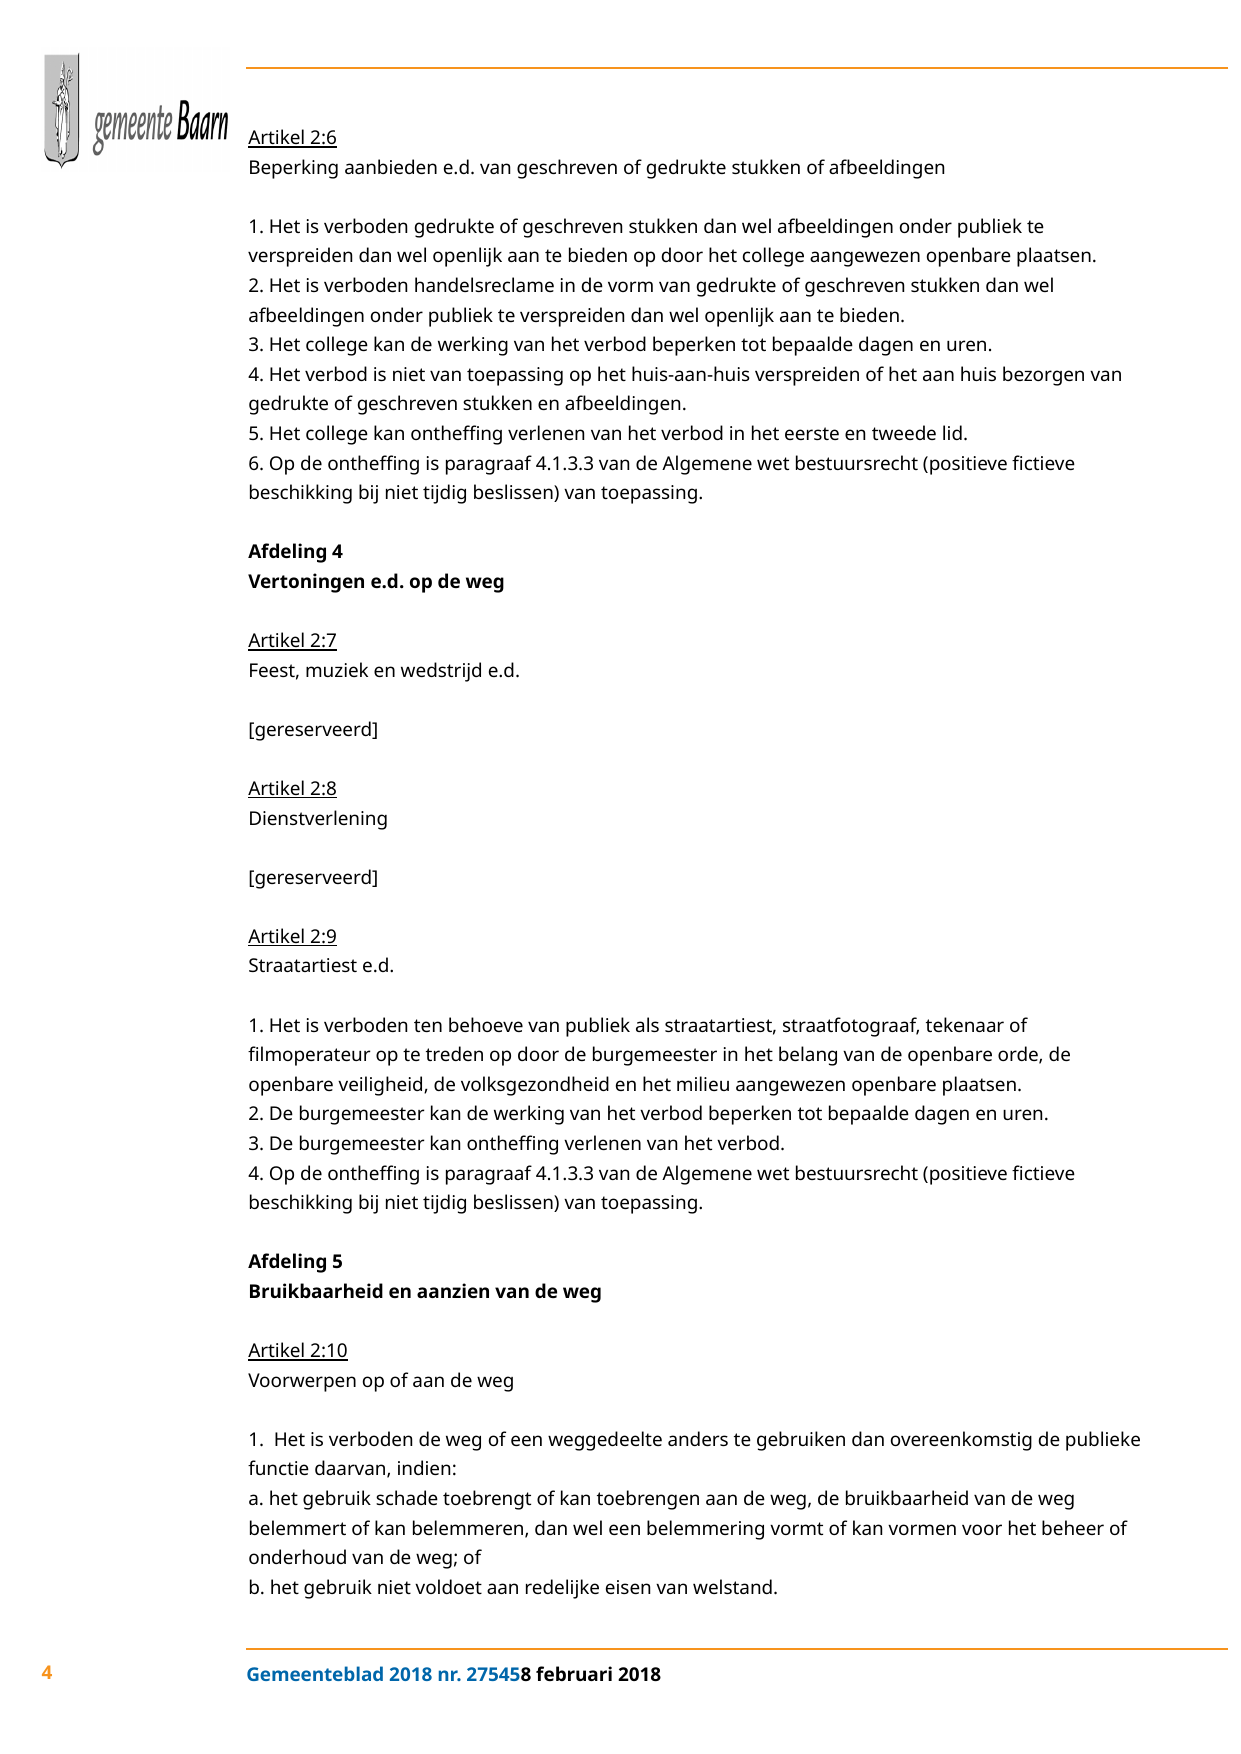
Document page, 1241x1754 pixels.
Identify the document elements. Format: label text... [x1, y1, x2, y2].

text Beperking aanbieden e.d. van geschreven of gedrukte stukken of afbeeldingen [248, 154, 1152, 180]
picture [41, 47, 231, 172]
text 4. Op de ontheffing is paragraaf 4.1.3.3 van de Algemene wet bestuursrecht (positieve fictieve beschikking bij niet tijdig beslissen) van toepassing. [248, 1160, 1152, 1215]
text [gereserveerd] [248, 864, 1152, 890]
text Dienstverlening [248, 805, 1152, 831]
text Vertoningen e.d. op de weg [248, 568, 1152, 594]
text Afdeling 5 [248, 1248, 1152, 1274]
text 3. Het college kan de werking van het verbod beperken tot bepaalde dagen en uren. [248, 331, 1152, 357]
text Feest, muziek en wedstrijd e.d. [248, 657, 1152, 683]
text Artikel 2:7 [248, 627, 1152, 653]
text Artikel 2:9 [248, 923, 1152, 949]
text 2. Het is verboden handelsreclame in de vorm van gedrukte of geschreven stukken dan wel afbeeldingen onder publiek te verspreiden dan wel openlijk aan te bieden. [248, 272, 1152, 328]
text Afdeling 4 [248, 538, 1152, 564]
text 3. De burgemeester kan ontheffing verlenen van het verbod. [248, 1130, 1152, 1156]
text Artikel 2:8 [248, 775, 1152, 801]
text Voorwerpen op of aan de weg [248, 1367, 1152, 1393]
text 2. De burgemeester kan de werking van het verbod beperken tot bepaalde dagen en uren. [248, 1101, 1152, 1126]
text b. het gebruik niet voldoet aan redelijke eisen van welstand. [248, 1574, 1152, 1600]
text 1. Het is verboden ten behoeve van publiek als straatartiest, straatfotograaf, tekenaar of filmoperateur op te treden op door de burgemeester in het belang van de openbare orde, de openbare veiligheid, de volksgezondheid en het milieu aangewezen openbare plaatsen. [248, 1012, 1152, 1097]
text 5. Het college kan ontheffing verlenen van het verbod in het eerste en tweede lid. [248, 420, 1152, 446]
text Bruikbaarheid en aanzien van de weg [248, 1278, 1152, 1304]
text [gereserveerd] [248, 716, 1152, 742]
text Artikel 2:10 [248, 1337, 1152, 1363]
text Straatartiest e.d. [248, 953, 1152, 978]
text a. het gebruik schade toebrengt of kan toebrengen aan de weg, de bruikbaarheid van de weg belemmert of kan belemmeren, dan wel een belemmering vormt of kan vormen voor het beheer of onderhoud van de weg; of [248, 1485, 1152, 1570]
text Artikel 2:6 [248, 124, 1152, 150]
text 1. Het is verboden gedrukte of geschreven stukken dan wel afbeeldingen onder publiek te verspreiden dan wel openlijk aan te bieden op door het college aangewezen openbare plaatsen. [248, 213, 1152, 268]
text 1. Het is verboden de weg of een weggedeelte anders te gebruiken dan overeenkomstig de publieke functie daarvan, indien: [248, 1426, 1152, 1481]
text 6. Op de ontheffing is paragraaf 4.1.3.3 van de Algemene wet bestuursrecht (positieve fictieve beschikking bij niet tijdig beslissen) van toepassing. [248, 450, 1152, 505]
text 4. Het verbod is niet van toepassing op het huis-aan-huis verspreiden of het aan huis bezorgen van gedrukte of geschreven stukken en afbeeldingen. [248, 361, 1152, 416]
